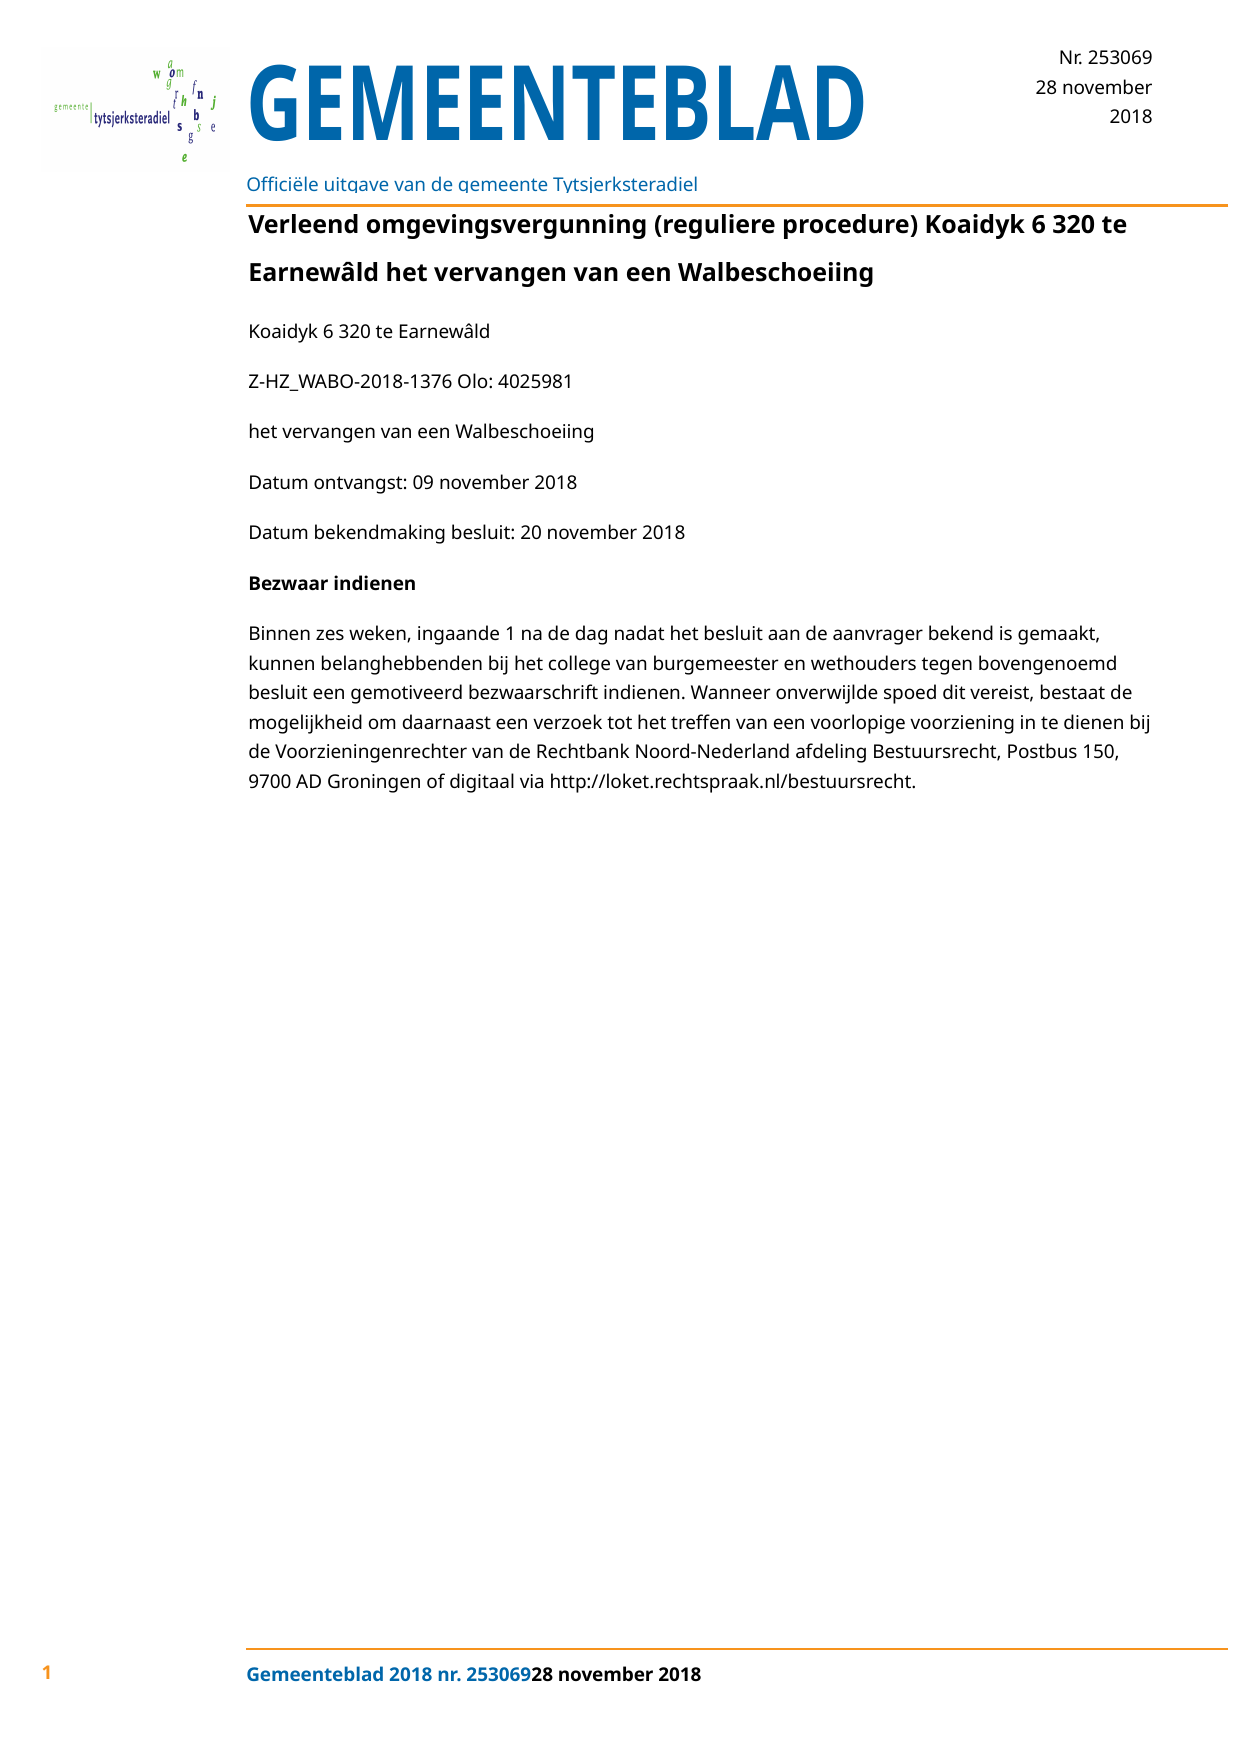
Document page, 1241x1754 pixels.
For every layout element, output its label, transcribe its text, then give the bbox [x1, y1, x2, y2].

picture [41, 47, 231, 172]
text Koaidyk 6 320 te Earnewâld [248, 318, 1152, 344]
text Verleend omgevingsvergunning (reguliere procedure) Koaidyk 6 320 te Earnewâld het vervangen van een Walbeschoeiing [248, 207, 1152, 288]
text het vervangen van een Walbeschoeiing [248, 419, 1152, 444]
text Z-HZ_WABO-2018-1376 Olo: 4025981 [248, 368, 1152, 394]
text Datum bekendmaking besluit: 20 november 2018 [248, 519, 1152, 545]
text Datum ontvangst: 09 november 2018 [248, 469, 1152, 495]
text Bezwaar indienen [248, 570, 1152, 596]
text Binnen zes weken, ingaande 1 na de dag nadat het besluit aan de aanvrager bekend is gemaakt, kunnen belanghebbenden bij het college van burgemeester en wethouders tegen bovengenoemd besluit een gemotiveerd bezwaarschrift indienen. Wanneer onverwijlde spoed dit vereist, bestaat de mogelijkheid om daarnaast een verzoek tot het treffen van een voorlopige voorziening in te dienen bij de Voorzieningenrechter van de Rechtbank Noord-Nederland afdeling Bestuursrecht, Postbus 150, 9700 AD Groningen of digitaal via http://loket.rechtspraak.nl/bestuursrecht. [248, 620, 1152, 794]
